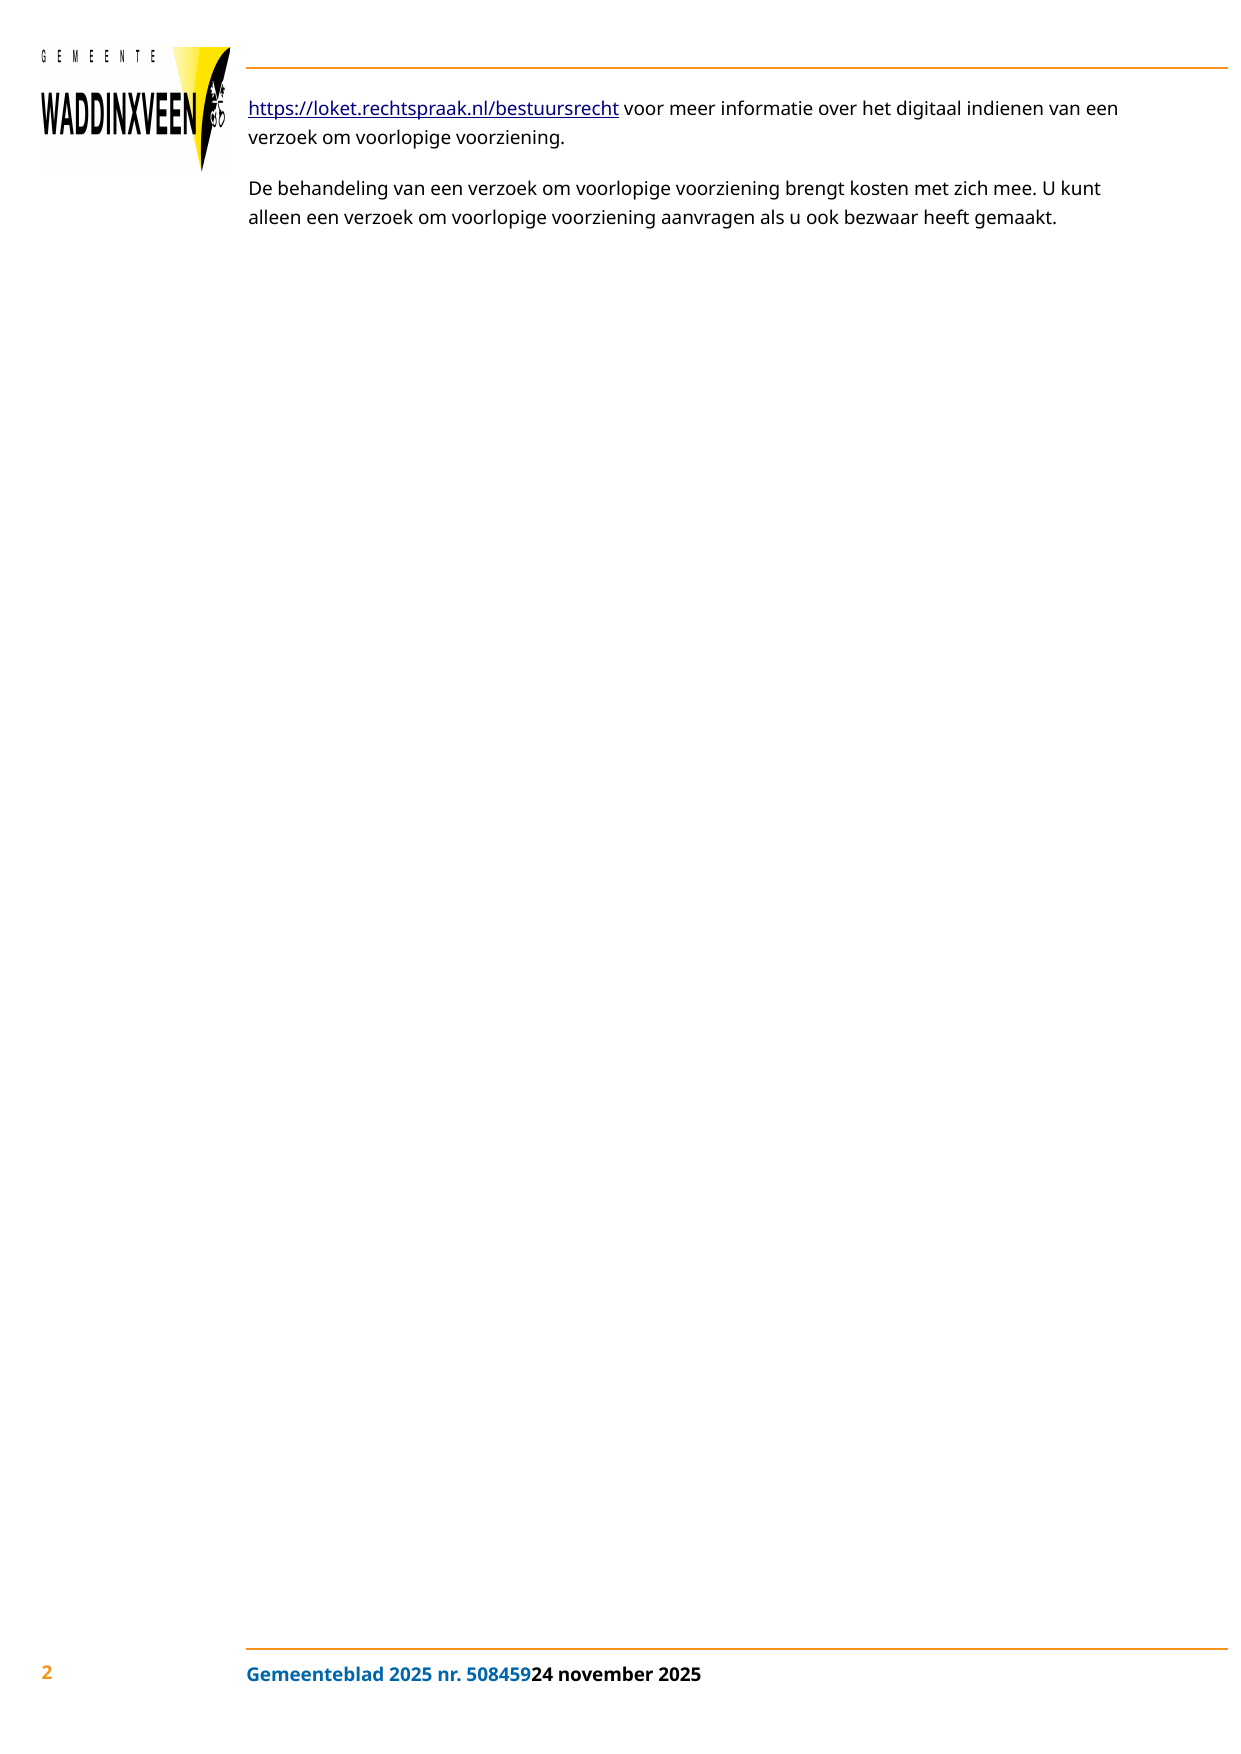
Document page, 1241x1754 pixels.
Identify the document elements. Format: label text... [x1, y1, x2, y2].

picture [41, 47, 231, 172]
text De behandeling van een verzoek om voorlopige voorziening brengt kosten met zich mee. U kunt alleen een verzoek om voorlopige voorziening aanvragen als u ook bezwaar heeft gemaakt. [248, 175, 1152, 230]
text https://loket.rechtspraak.nl/bestuursrecht voor meer informatie over het digitaal indienen van een verzoek om voorlopige voorziening. [248, 95, 1152, 150]
